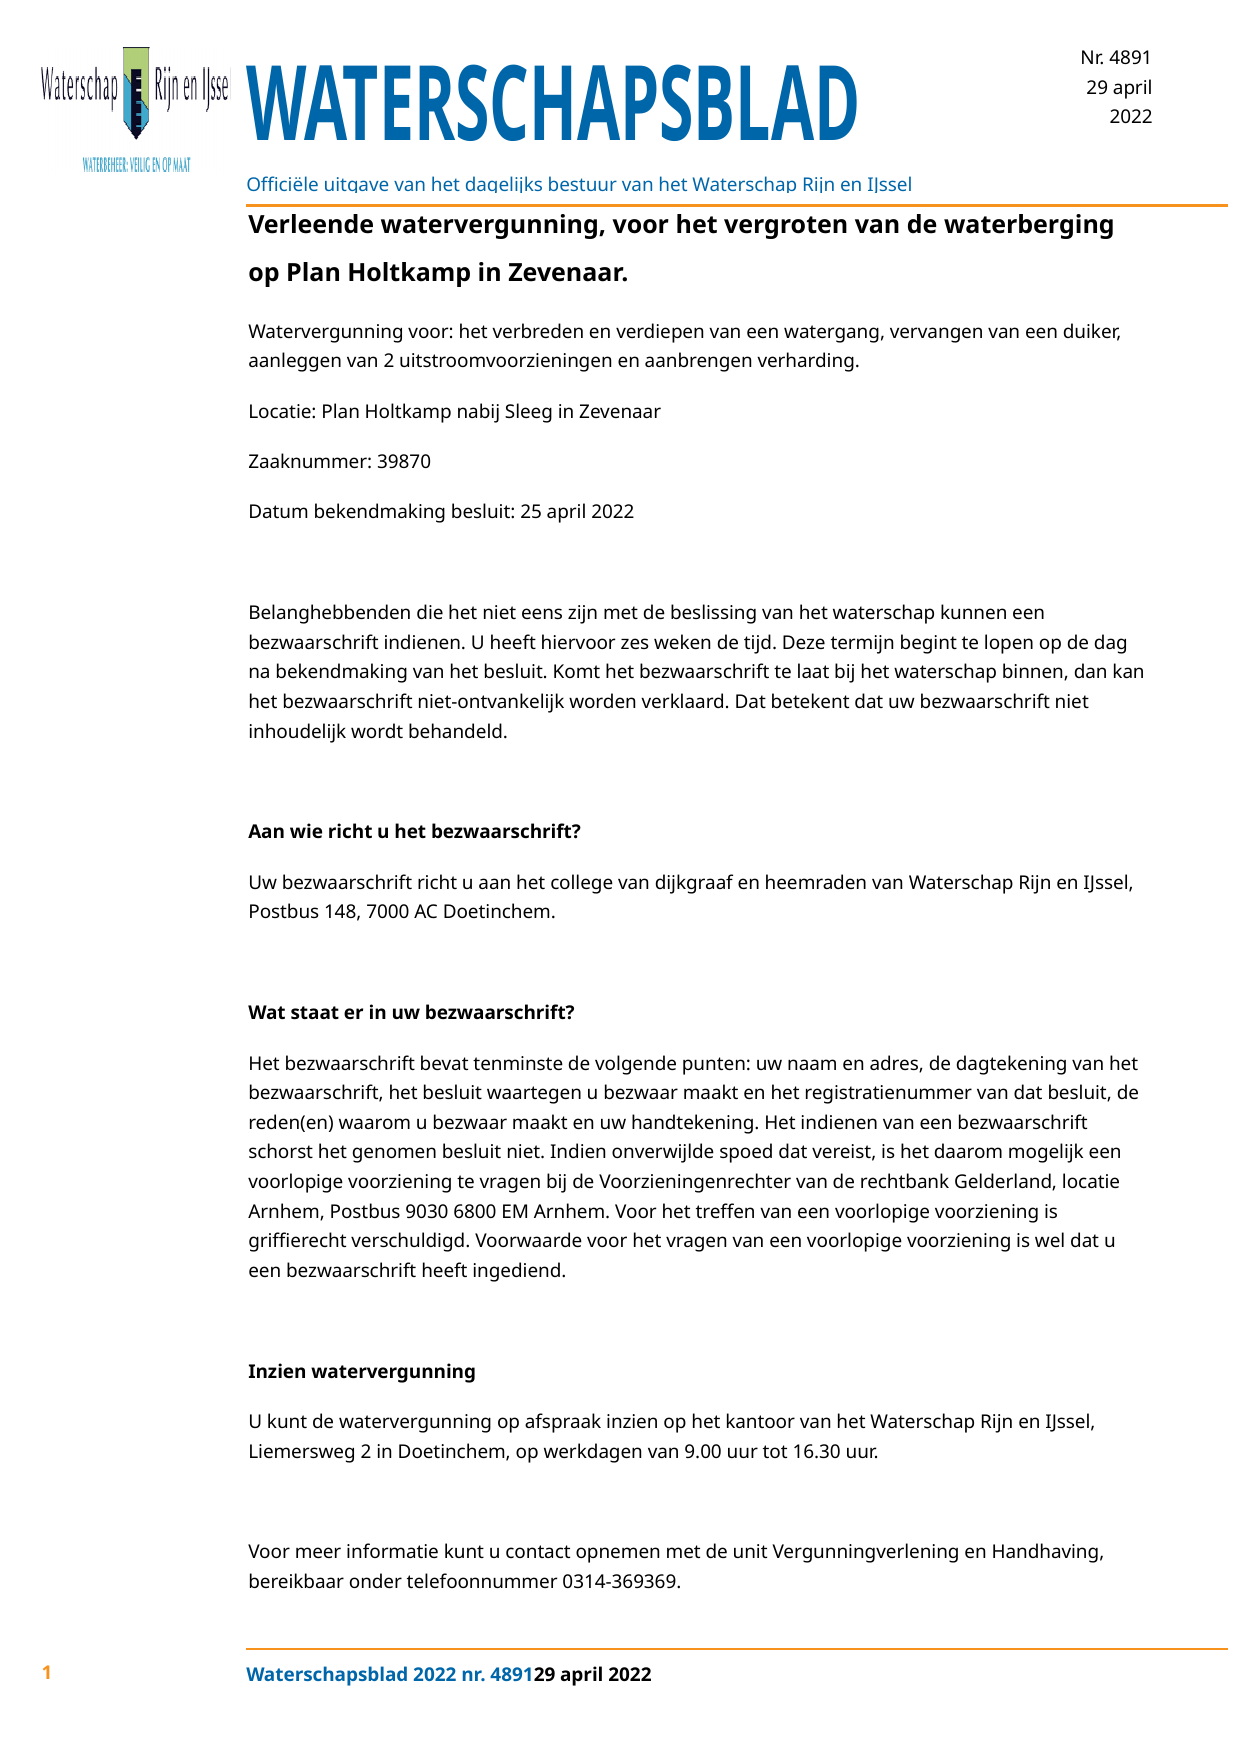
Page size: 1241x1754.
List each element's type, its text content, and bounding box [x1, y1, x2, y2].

text Locatie: Plan Holtkamp nabij Sleeg in Zevenaar [248, 398, 1152, 424]
text Wat staat er in uw bezwaarschrift? [248, 999, 1152, 1025]
text Verleende watervergunning, voor het vergroten van de waterberging op Plan Holtkamp in Zevenaar. [248, 207, 1152, 288]
text U kunt de watervergunning op afspraak inzien op het kantoor van het Waterschap Rijn en IJssel, Liemersweg 2 in Doetinchem, op werkdagen van 9.00 uur tot 16.30 uur. [248, 1408, 1152, 1464]
text Zaaknummer: 39870 [248, 448, 1152, 474]
text Inzien watervergunning [248, 1358, 1152, 1384]
text Uw bezwaarschrift richt u aan het college van dijkgraaf en heemraden van Waterschap Rijn en IJssel, Postbus 148, 7000 AC Doetinchem. [248, 869, 1152, 924]
text Aan wie richt u het bezwaarschrift? [248, 819, 1152, 844]
text Watervergunning voor: het verbreden en verdiepen van een watergang, vervangen van een duiker, aanleggen van 2 uitstroomvoorzieningen en aanbrengen verharding. [248, 318, 1152, 373]
text Datum bekendmaking besluit: 25 april 2022 [248, 499, 1152, 524]
picture [41, 47, 231, 172]
text Het bezwaarschrift bevat tenminste de volgende punten: uw naam en adres, de dagtekening van het bezwaarschrift, het besluit waartegen u bezwaar maakt en het registratienummer van dat besluit, de reden(en) waarom u bezwaar maakt en uw handtekening. Het indienen van een bezwaarschrift schorst het genomen besluit niet. Indien onverwijlde spoed dat vereist, is het daarom mogelijk een voorlopige voorziening te vragen bij de Voorzieningenrechter van de rechtbank Gelderland, locatie Arnhem, Postbus 9030 6800 EM Arnhem. Voor het treffen van een voorlopige voorziening is griffierecht verschuldigd. Voorwaarde voor het vragen van een voorlopige voorziening is wel dat u een bezwaarschrift heeft ingediend. [248, 1050, 1152, 1283]
text Voor meer informatie kunt u contact opnemen met de unit Vergunningverlening en Handhaving, bereikbaar onder telefoonnummer 0314-369369. [248, 1539, 1152, 1594]
text Belanghebbenden die het niet eens zijn met de beslissing van het waterschap kunnen een bezwaarschrift indienen. U heeft hiervoor zes weken de tijd. Deze termijn begint te lopen op de dag na bekendmaking van het besluit. Komt het bezwaarschrift te laat bij het waterschap binnen, dan kan het bezwaarschrift niet-ontvankelijk worden verklaard. Dat betekent dat uw bezwaarschrift niet inhoudelijk wordt behandeld. [248, 599, 1152, 744]
